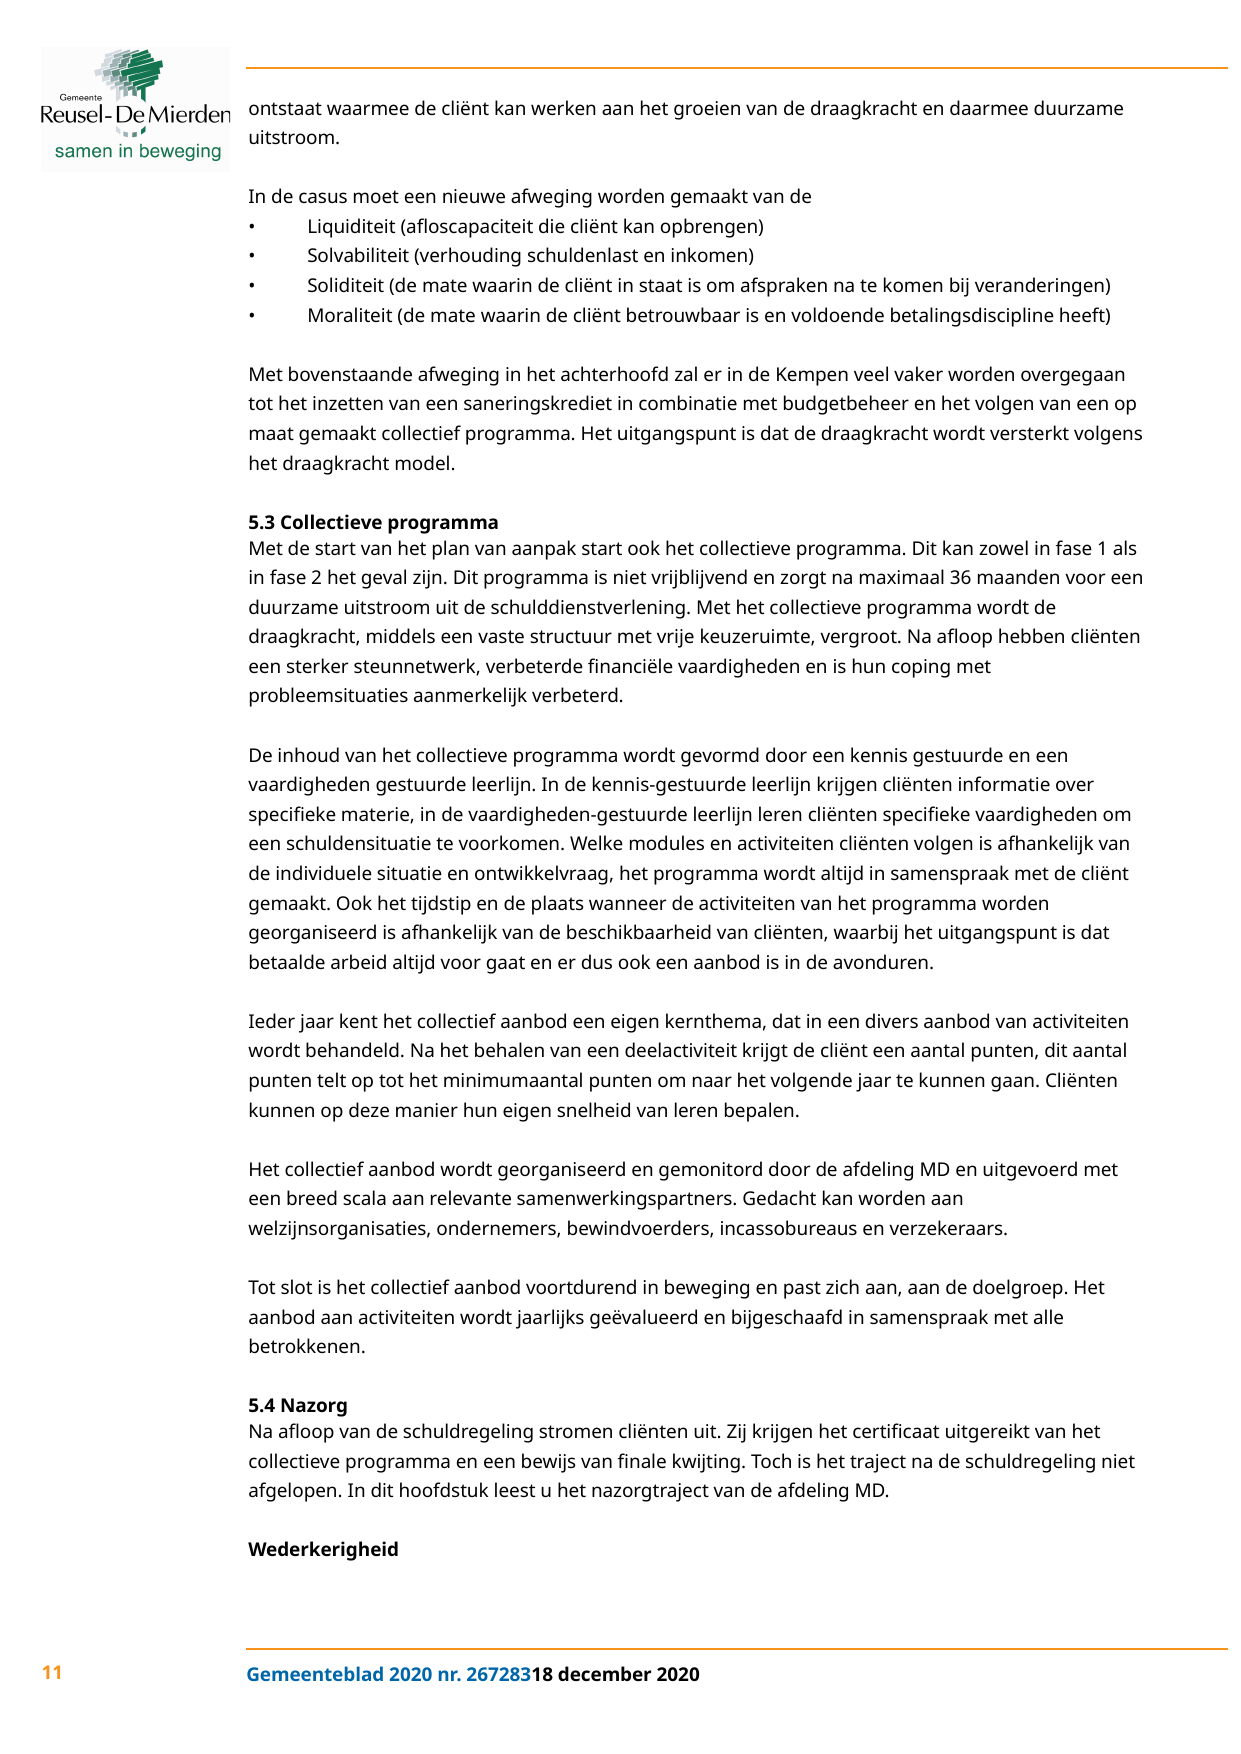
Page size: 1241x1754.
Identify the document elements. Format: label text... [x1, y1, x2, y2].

picture [41, 47, 231, 172]
text 5.4 Nazorg [248, 1393, 1152, 1418]
text Tot slot is het collectief aanbod voortdurend in beweging en past zich aan, aan de doelgroep. Het aanbod aan activiteiten wordt jaarlijks geëvalueerd en bijgeschaafd in samenspraak met alle betrokkenen. [248, 1274, 1152, 1359]
list Moraliteit (de mate waarin de cliënt betrouwbaar is en voldoende betalingsdiscipline heeft) [248, 302, 1152, 328]
list Solvabiliteit (verhouding schuldenlast en inkomen) [248, 243, 1152, 268]
list Soliditeit (de mate waarin de cliënt in staat is om afspraken na te komen bij veranderingen) [248, 272, 1152, 298]
text 5.3 Collectieve programma [248, 509, 1152, 535]
text Met bovenstaande afweging in het achterhoofd zal er in de Kempen veel vaker worden overgegaan tot het inzetten van een saneringskrediet in combinatie met budgetbeheer en het volgen van een op maat gemaakt collectief programma. Het uitgangspunt is dat de draagkracht wordt versterkt volgens het draagkracht model. [248, 361, 1152, 476]
text ontstaat waarmee de cliënt kan werken aan het groeien van de draagkracht en daarmee duurzame uitstroom. [248, 95, 1152, 150]
text De inhoud van het collectieve programma wordt gevormd door een kennis gestuurde en een vaardigheden gestuurde leerlijn. In de kennis-gestuurde leerlijn krijgen cliënten informatie over specifieke materie, in de vaardigheden-gestuurde leerlijn leren cliënten specifieke vaardigheden om een schuldensituatie te voorkomen. Welke modules en activiteiten cliënten volgen is afhankelijk van de individuele situatie en ontwikkelvraag, het programma wordt altijd in samenspraak met de cliënt gemaakt. Ook het tijdstip en de plaats wanneer de activiteiten van het programma worden georganiseerd is afhankelijk van de beschikbaarheid van cliënten, waarbij het uitgangspunt is dat betaalde arbeid altijd voor gaat en er dus ook een aanbod is in de avonduren. [248, 742, 1152, 974]
text In de casus moet een nieuwe afweging worden gemaakt van de [248, 183, 1152, 209]
text Het collectief aanbod wordt georganiseerd en gemonitord door de afdeling MD en uitgevoerd met een breed scala aan relevante samenwerkingspartners. Gedacht kan worden aan welzijnsorganisaties, ondernemers, bewindvoerders, incassobureaus en verzekeraars. [248, 1156, 1152, 1241]
text Met de start van het plan van aanpak start ook het collectieve programma. Dit kan zowel in fase 1 als in fase 2 het geval zijn. Dit programma is niet vrijblijvend en zorgt na maximaal 36 maanden voor een duurzame uitstroom uit de schulddienstverlening. Met het collectieve programma wordt de draagkracht, middels een vaste structuur met vrije keuzeruimte, vergroot. Na afloop hebben cliënten een sterker steunnetwerk, verbeterde financiële vaardigheden en is hun coping met probleemsituaties aanmerkelijk verbeterd. [248, 535, 1152, 708]
text Na afloop van de schuldregeling stromen cliënten uit. Zij krijgen het certificaat uitgereikt van het collectieve programma en een bewijs van finale kwijting. Toch is het traject na de schuldregeling niet afgelopen. In dit hoofdstuk leest u het nazorgtraject van de afdeling MD. [248, 1418, 1152, 1503]
text Ieder jaar kent het collectief aanbod een eigen kernthema, dat in een divers aanbod van activiteiten wordt behandeld. Na het behalen van een deelactiviteit krijgt de cliënt een aantal punten, dit aantal punten telt op tot het minimumaantal punten om naar het volgende jaar te kunnen gaan. Cliënten kunnen op deze manier hun eigen snelheid van leren bepalen. [248, 1008, 1152, 1122]
list Liquiditeit (afloscapaciteit die cliënt kan opbrengen) [248, 213, 1152, 239]
text Wederkerigheid [248, 1537, 1152, 1562]
